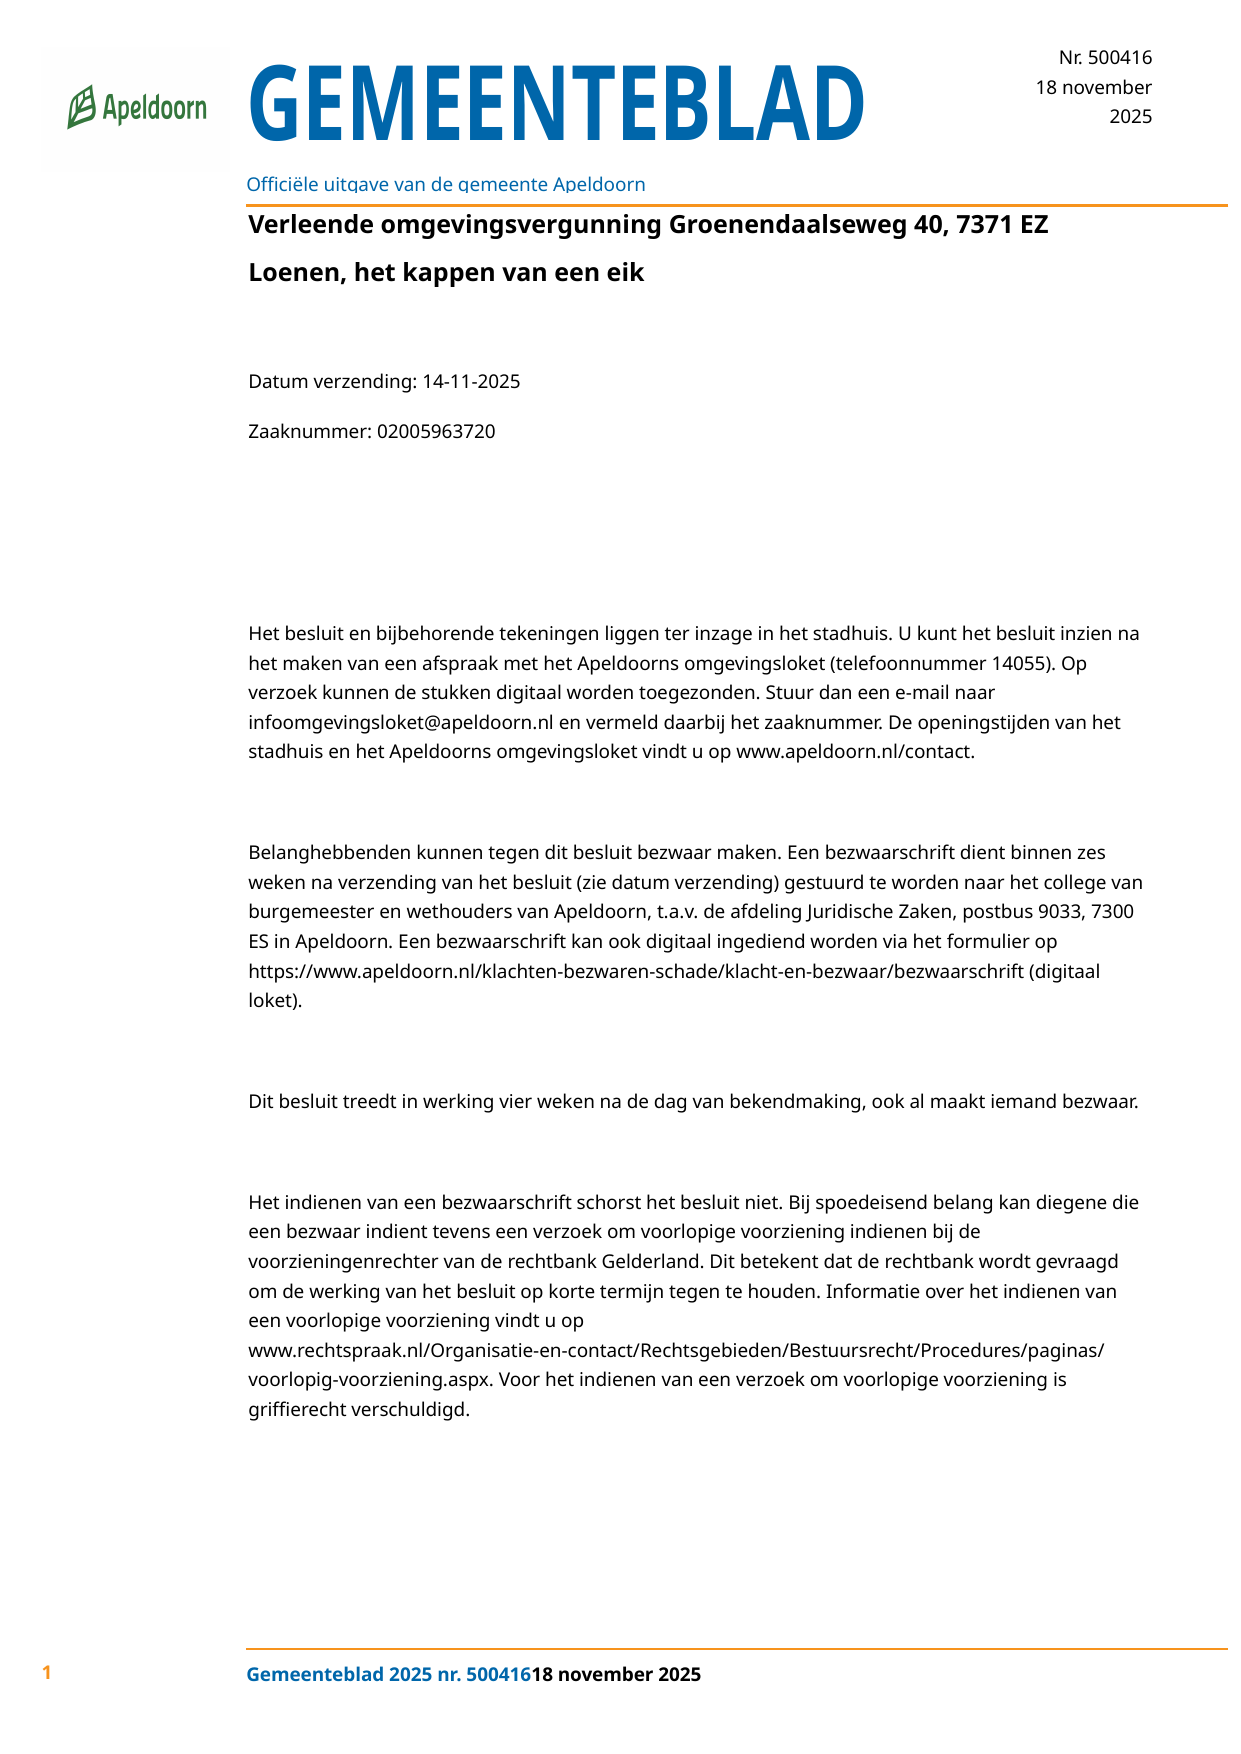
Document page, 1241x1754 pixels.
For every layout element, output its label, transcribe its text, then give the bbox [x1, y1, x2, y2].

picture [41, 47, 231, 172]
text Belanghebbenden kunnen tegen dit besluit bezwaar maken. Een bezwaarschrift dient binnen zes weken na verzending van het besluit (zie datum verzending) gestuurd te worden naar het college van burgemeester en wethouders van Apeldoorn, t.a.v. de afdeling Juridische Zaken, postbus 9033, 7300 ES in Apeldoorn. Een bezwaarschrift kan ook digitaal ingediend worden via het formulier op https://www.apeldoorn.nl/klachten-bezwaren-schade/klacht-en-bezwaar/bezwaarschrift (digitaal loket). [248, 839, 1152, 1013]
text Datum verzending: 14-11-2025 [248, 368, 1152, 394]
text Het besluit en bijbehorende tekeningen liggen ter inzage in het stadhuis. U kunt het besluit inzien na het maken van een afspraak met het Apeldoorns omgevingsloket (telefoonnummer 14055). Op verzoek kunnen de stukken digitaal worden toegezonden. Stuur dan een e-mail naar infoomgevingsloket@apeldoorn.nl en vermeld daarbij het zaaknummer. De openingstijden van het stadhuis en het Apeldoorns omgevingsloket vindt u op www.apeldoorn.nl/contact. [248, 620, 1152, 764]
text Het indienen van een bezwaarschrift schorst het besluit niet. Bij spoedeisend belang kan diegene die een bezwaar indient tevens een verzoek om voorlopige voorziening indienen bij de voorzieningenrechter van de rechtbank Gelderland. Dit betekent dat de rechtbank wordt gevraagd om de werking van het besluit op korte termijn tegen te houden. Informatie over het indienen van een voorlopige voorziening vindt u op www.rechtspraak.nl/Organisatie-en-contact/Rechtsgebieden/Bestuursrecht/Procedures/paginas/voorlopig-voorziening.aspx. Voor het indienen van een verzoek om voorlopige voorziening is griffierecht verschuldigd. [248, 1189, 1152, 1422]
text Zaaknummer: 02005963720 [248, 419, 1152, 444]
text Verleende omgevingsvergunning Groenendaalseweg 40, 7371 EZ Loenen, het kappen van een eik [248, 207, 1152, 288]
text Dit besluit treedt in werking vier weken na de dag van bekendmaking, ook al maakt iemand bezwaar. [248, 1088, 1152, 1114]
